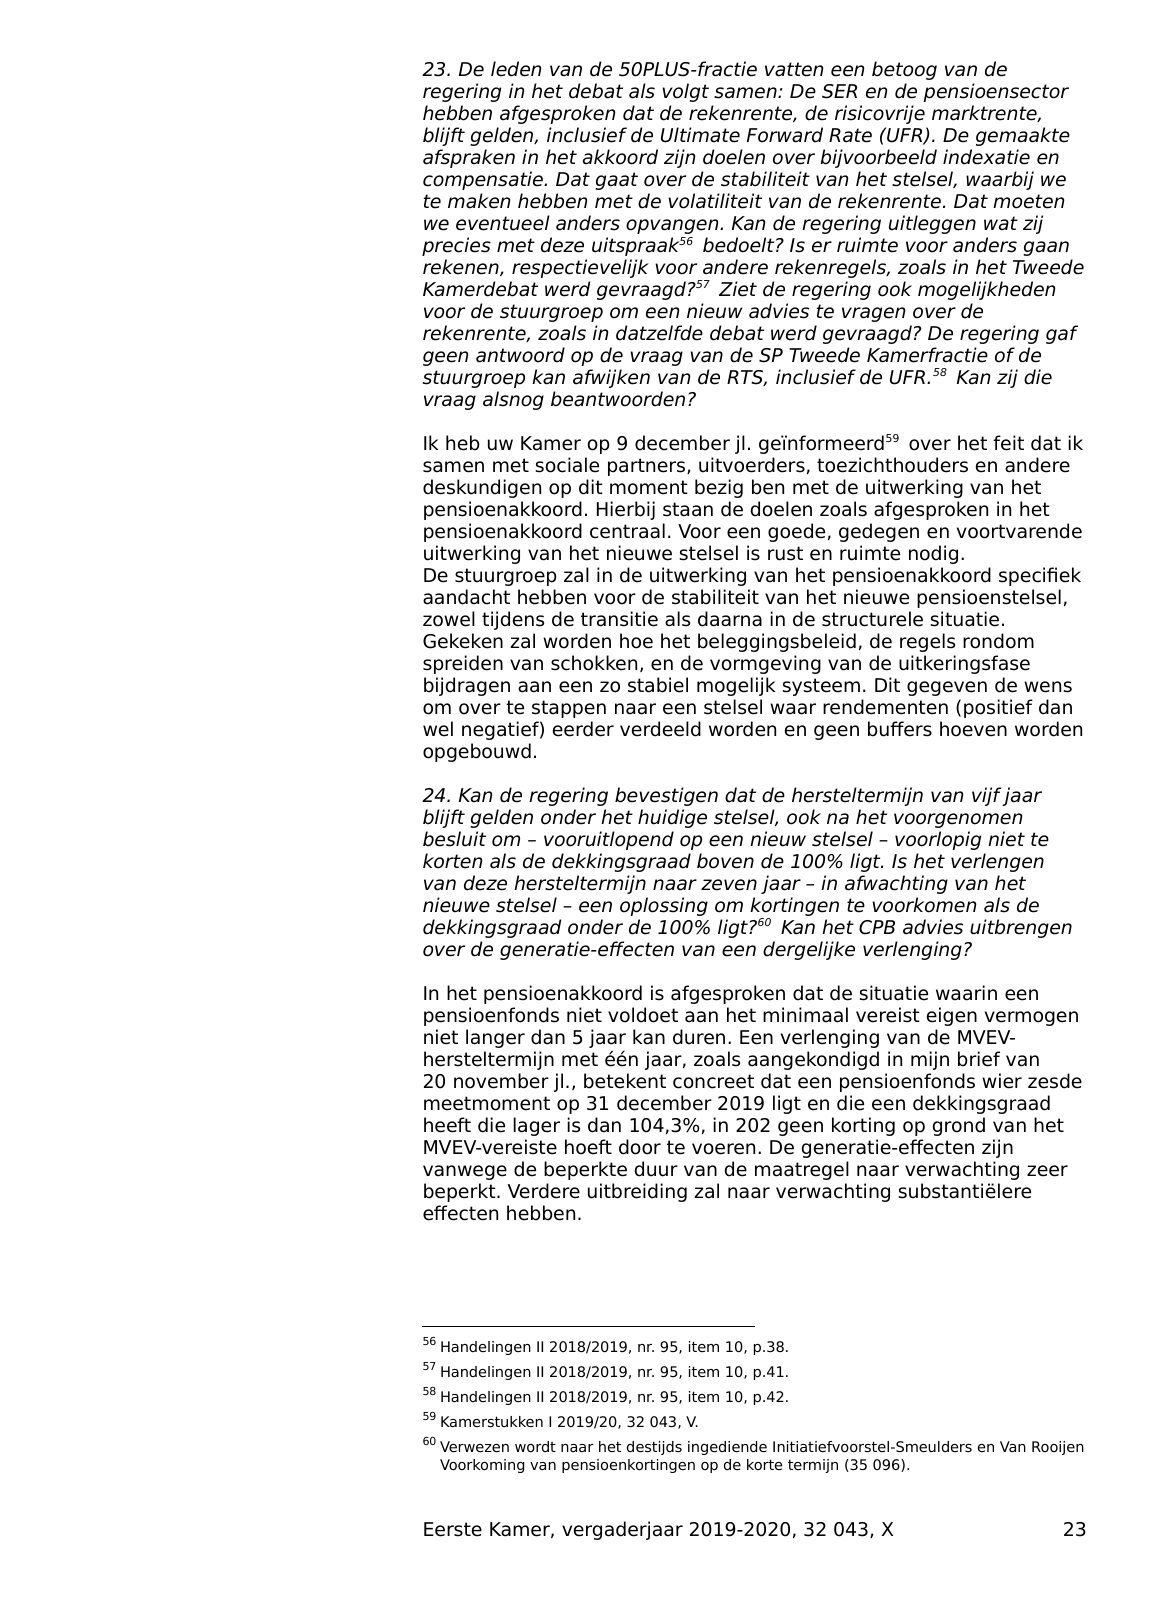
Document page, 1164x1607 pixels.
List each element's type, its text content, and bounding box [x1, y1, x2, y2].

text 24. Kan de regering bevestigen dat de hersteltermijn van vijf jaar blijft gelden onder het huidige stelsel, ook na het voorgenomen besluit om – vooruitlopend op een nieuw stelsel – voorlopig niet te korten als de dekkingsgraad boven de 100% ligt. Is het verlengen van deze hersteltermijn naar zeven jaar – in afwachting van het nieuwe stelsel – een oplossing om kortingen te voorkomen als de dekkingsgraad onder de 100% ligt? Kan het CPB advies uitbrengen over de generatie-effecten van een dergelijke verlenging? [422, 785, 1087, 961]
text Kamerstukken I 2019/20, 32 043, V. [422, 1410, 1087, 1432]
text Verwezen wordt naar het destijds ingediende Initiatiefvoorstel-Smeulders en Van Rooijen Voorkoming van pensioenkortingen op de korte termijn (35 096). [422, 1435, 1087, 1474]
text Handelingen II 2018/2019, nr. 95, item 10, p.42. [422, 1385, 1087, 1407]
text Handelingen II 2018/2019, nr. 95, item 10, p.41. [422, 1360, 1087, 1382]
text 23. De leden van de 50PLUS-fractie vatten een betoog van de regering in het debat als volgt samen: De SER en de pensioensector hebben afgesproken dat de rekenrente, de risicovrije marktrente, blijft gelden, inclusief de Ultimate Forward Rate (UFR). De gemaakte afspraken in het akkoord zijn doelen over bijvoorbeeld indexatie en compensatie. Dat gaat over de stabiliteit van het stelsel, waarbij we te maken hebben met de volatiliteit van de rekenrente. Dat moeten we eventueel anders opvangen. Kan de regering uitleggen wat zij precies met deze uitspraak bedoelt? Is er ruimte voor anders gaan rekenen, respectievelijk voor andere rekenregels, zoals in het Tweede Kamerdebat werd gevraagd? Ziet de regering ook mogelijkheden voor de stuurgroep om een nieuw advies te vragen over de rekenrente, zoals in datzelfde debat werd gevraagd? De regering gaf geen antwoord op de vraag van de SP Tweede Kamerfractie of de stuurgroep kan afwijken van de RTS, inclusief de UFR. Kan zij die vraag alsnog beantwoorden? [422, 59, 1087, 411]
text In het pensioenakkoord is afgesproken dat de situatie waarin een pensioenfonds niet voldoet aan het minimaal vereist eigen vermogen niet langer dan 5 jaar kan duren. Een verlenging van de MVEV-hersteltermijn met één jaar, zoals aangekondigd in mijn brief van 20 november jl., betekent concreet dat een pensioenfonds wier zesde meetmoment op 31 december 2019 ligt en die een dekkingsgraad heeft die lager is dan 104,3%, in 202 geen korting op grond van het MVEV-vereiste hoeft door te voeren. De generatie-effecten zijn vanwege de beperkte duur van de maatregel naar verwachting zeer beperkt. Verdere uitbreiding zal naar verwachting substantiëlere effecten hebben. [422, 983, 1087, 1224]
text Handelingen II 2018/2019, nr. 95, item 10, p.38. [422, 1335, 1087, 1357]
text Ik heb uw Kamer op 9 december jl. geïnformeerd over het feit dat ik samen met sociale partners, uitvoerders, toezichthouders en andere deskundigen op dit moment bezig ben met de uitwerking van het pensioenakkoord. Hierbij staan de doelen zoals afgesproken in het pensioenakkoord centraal. Voor een goede, gedegen en voortvarende uitwerking van het nieuwe stelsel is rust en ruimte nodig. [422, 433, 1087, 565]
text De stuurgroep zal in de uitwerking van het pensioenakkoord specifiek aandacht hebben voor de stabiliteit van het nieuwe pensioenstelsel, zowel tijdens de transitie als daarna in de structurele situatie. Gekeken zal worden hoe het beleggingsbeleid, de regels rondom spreiden van schokken, en de vormgeving van de uitkeringsfase bijdragen aan een zo stabiel mogelijk systeem. Dit gegeven de wens om over te stappen naar een stelsel waar rendementen (positief dan wel negatief) eerder verdeeld worden en geen buffers hoeven worden opgebouwd. [422, 565, 1087, 763]
